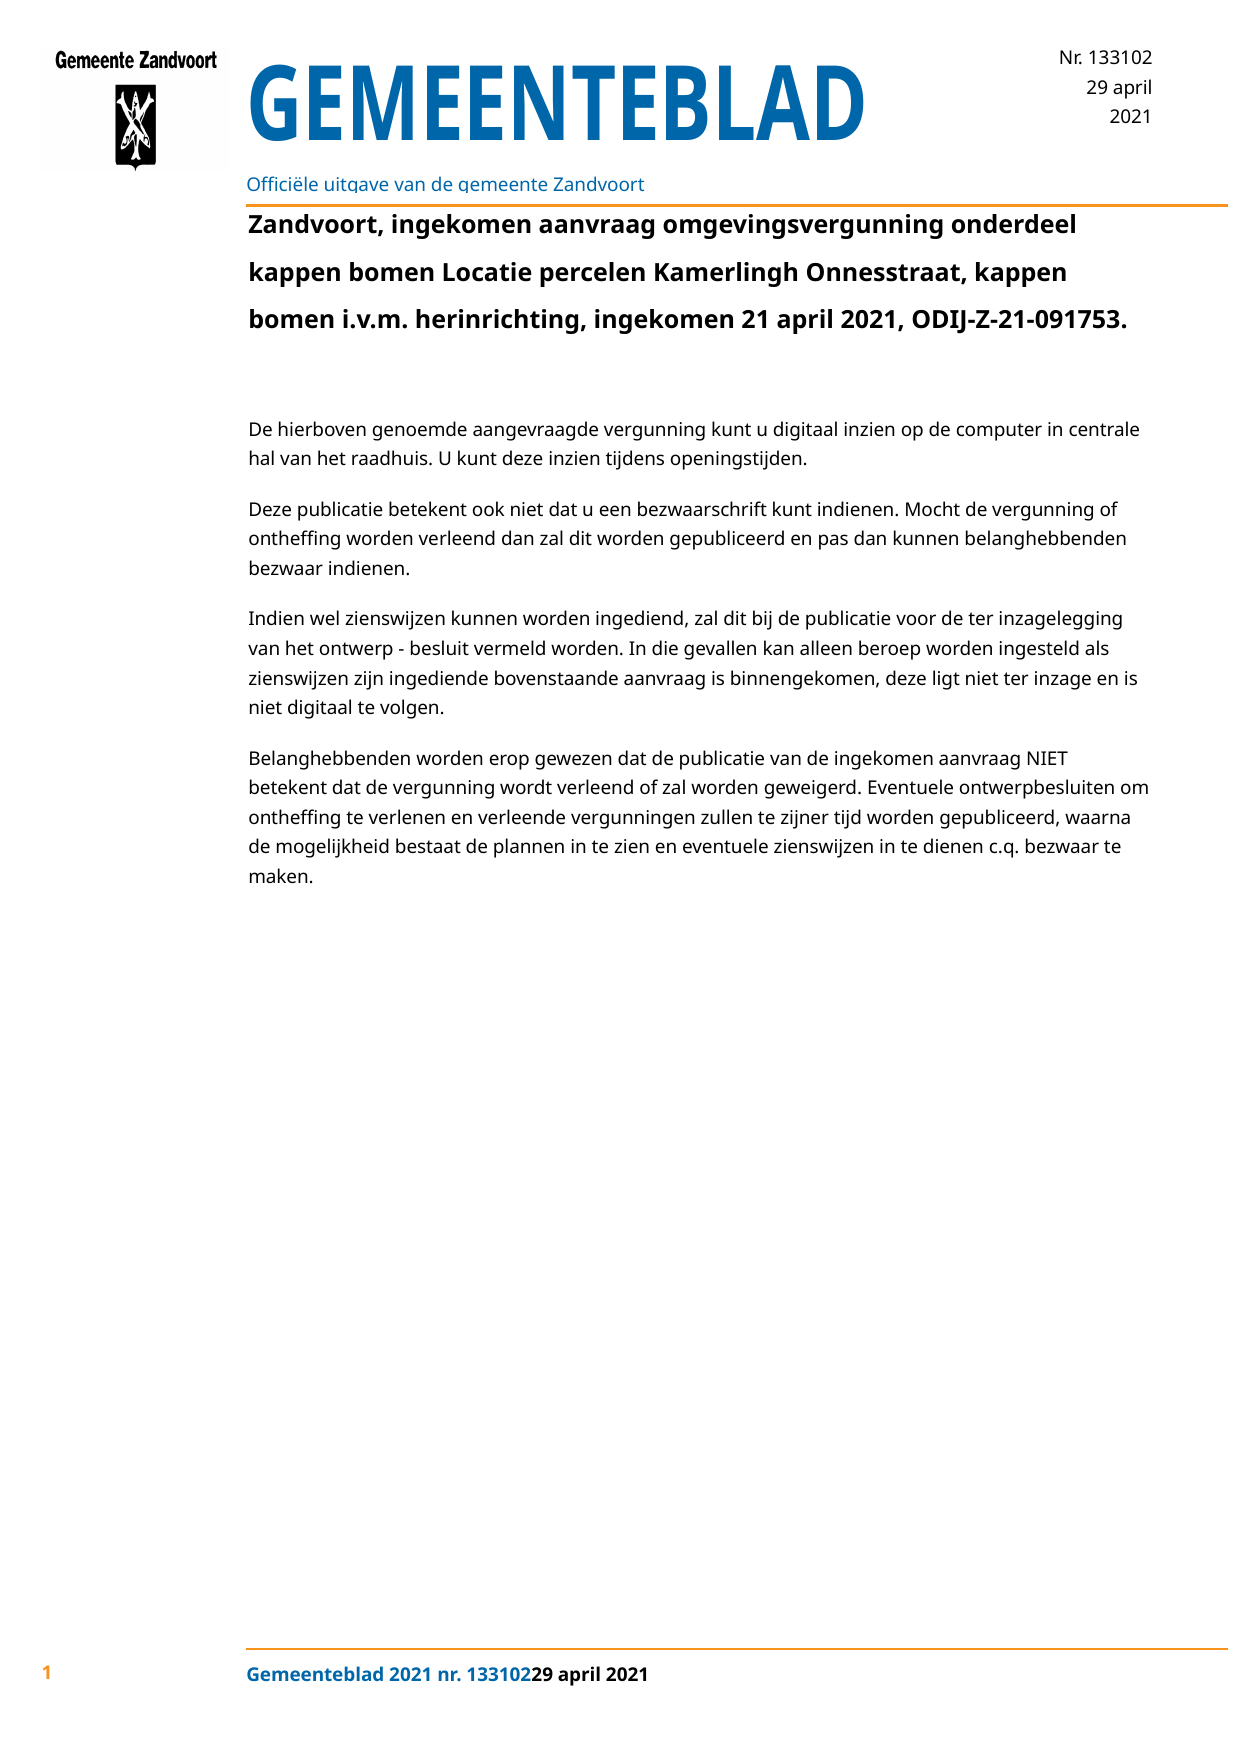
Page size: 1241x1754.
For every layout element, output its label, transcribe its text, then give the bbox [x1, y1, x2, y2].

text Zandvoort, ingekomen aanvraag omgevingsvergunning onderdeel kappen bomen Locatie percelen Kamerlingh Onnesstraat, kappen bomen i.v.m. herinrichting, ingekomen 21 april 2021, ODIJ-Z-21-091753. [248, 207, 1152, 336]
picture [41, 47, 231, 172]
text Deze publicatie betekent ook niet dat u een bezwaarschrift kunt indienen. Mocht de vergunning of ontheffing worden verleend dan zal dit worden gepubliceerd en pas dan kunnen belanghebbenden bezwaar indienen. [248, 496, 1152, 581]
text Belanghebbenden worden erop gewezen dat de publicatie van de ingekomen aanvraag NIET betekent dat de vergunning wordt verleend of zal worden geweigerd. Eventuele ontwerpbesluiten om ontheffing te verlenen en verleende vergunningen zullen te zijner tijd worden gepubliceerd, waarna de mogelijkheid bestaat de plannen in te zien en eventuele zienswijzen in te dienen c.q. bezwaar te maken. [248, 745, 1152, 889]
text Indien wel zienswijzen kunnen worden ingediend, zal dit bij de publicatie voor de ter inzagelegging van het ontwerp - besluit vermeld worden. In die gevallen kan alleen beroep worden ingesteld als zienswijzen zijn ingediende bovenstaande aanvraag is binnengekomen, deze ligt niet ter inzage en is niet digitaal te volgen. [248, 606, 1152, 720]
text De hierboven genoemde aangevraagde vergunning kunt u digitaal inzien op de computer in centrale hal van het raadhuis. U kunt deze inzien tijdens openingstijden. [248, 416, 1152, 471]
